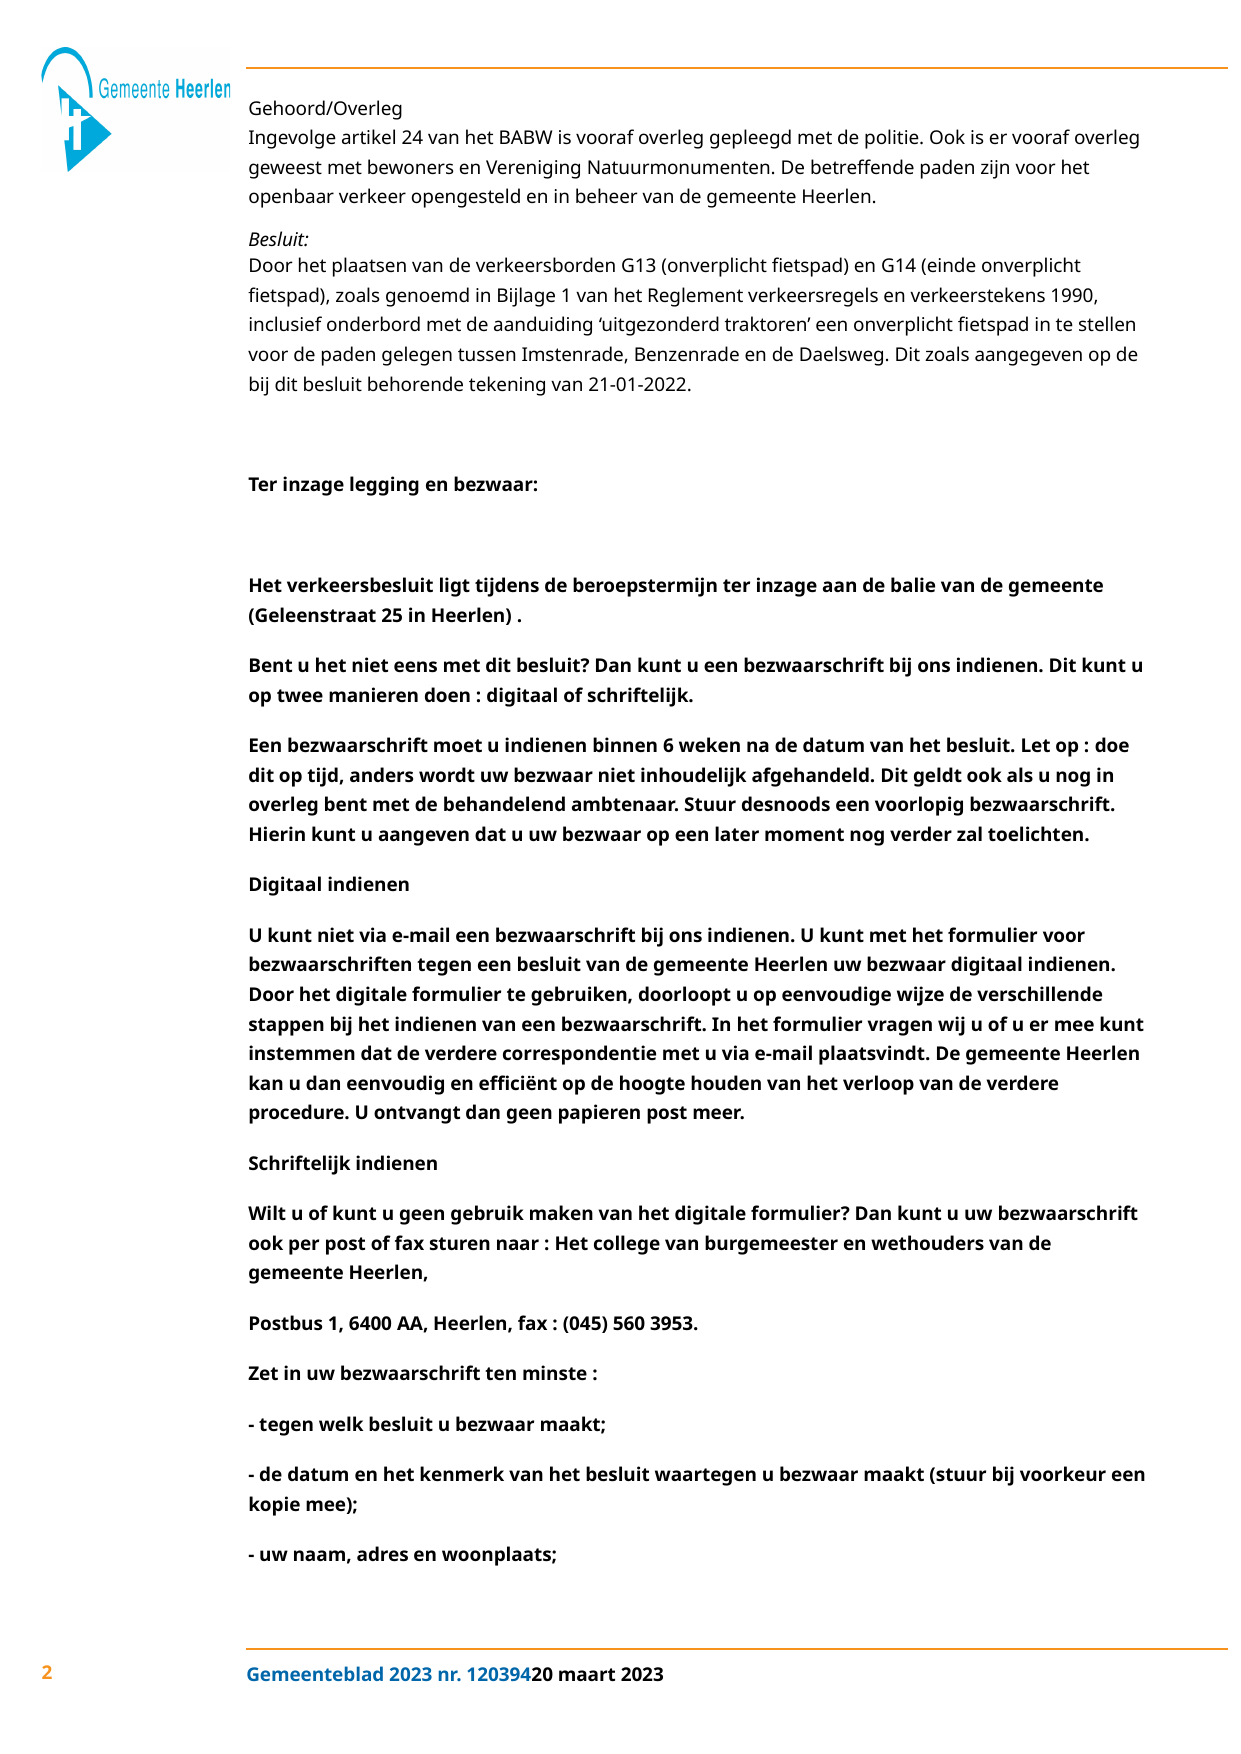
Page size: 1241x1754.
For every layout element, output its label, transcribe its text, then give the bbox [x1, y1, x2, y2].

text Gehoord/Overleg [248, 95, 1152, 121]
picture [41, 47, 231, 172]
text Het verkeersbesluit ligt tijdens de beroepstermijn ter inzage aan de balie van de gemeente (Geleenstraat 25 in Heerlen) . [248, 572, 1152, 628]
text Zet in uw bezwaarschrift ten minste : [248, 1360, 1152, 1386]
text Een bezwaarschrift moet u indienen binnen 6 weken na de datum van het besluit. Let op : doe dit op tijd, anders wordt uw bezwaar niet inhoudelijk afgehandeld. Dit geldt ook als u nog in overleg bent met de behandelend ambtenaar. Stuur desnoods een voorlopig bezwaarschrift. Hierin kunt u aangeven dat u uw bezwaar op een later moment nog verder zal toelichten. [248, 732, 1152, 847]
picture [41, 47, 59, 70]
text Digitaal indienen [248, 872, 1152, 897]
text U kunt niet via e-mail een bezwaarschrift bij ons indienen. U kunt met het formulier voor bezwaarschriften tegen een besluit van de gemeente Heerlen uw bezwaar digitaal indienen. Door het digitale formulier te gebruiken, doorloopt u op eenvoudige wijze de verschillende stappen bij het indienen van een bezwaarschrift. In het formulier vragen wij u of u er mee kunt instemmen dat de verdere correspondentie met u via e-mail plaatsvindt. De gemeente Heerlen kan u dan eenvoudig en efficiënt op de hoogte houden van het verloop van de verdere procedure. U ontvangt dan geen papieren post meer. [248, 922, 1152, 1125]
text Wilt u of kunt u geen gebruik maken van het digitale formulier? Dan kunt u uw bezwaarschrift ook per post of fax sturen naar : Het college van burgemeester en wethouders van de gemeente Heerlen, [248, 1200, 1152, 1285]
text - de datum en het kenmerk van het besluit waartegen u bezwaar maakt (stuur bij voorkeur een kopie mee); [248, 1461, 1152, 1516]
text Ter inzage legging en bezwaar: [248, 472, 1152, 497]
text Schriftelijk indienen [248, 1150, 1152, 1176]
text Bent u het niet eens met dit besluit? Dan kunt u een bezwaarschrift bij ons indienen. Dit kunt u op twee manieren doen : digitaal of schriftelijk. [248, 652, 1152, 708]
text Besluit: [248, 227, 1152, 252]
text Postbus 1, 6400 AA, Heerlen, fax : (045) 560 3953. [248, 1310, 1152, 1336]
text Door het plaatsen van de verkeersborden G13 (onverplicht fietspad) en G14 (einde onverplicht fietspad), zoals genoemd in Bijlage 1 van het Reglement verkeersregels en verkeerstekens 1990, inclusief onderbord met de aanduiding ‘uitgezonderd traktoren’ een onverplicht fietspad in te stellen voor de paden gelegen tussen Imstenrade, Benzenrade en de Daelsweg. Dit zoals aangegeven op de bij dit besluit behorende tekening van 21-01-2022. [248, 252, 1152, 396]
text Ingevolge artikel 24 van het BABW is vooraf overleg gepleegd met de politie. Ook is er vooraf overleg geweest met bewoners en Vereniging Natuurmonumenten. De betreffende paden zijn voor het openbaar verkeer opengesteld en in beheer van de gemeente Heerlen. [248, 124, 1152, 209]
text - tegen welk besluit u bezwaar maakt; [248, 1411, 1152, 1436]
text - uw naam, adres en woonplaats; [248, 1541, 1152, 1567]
